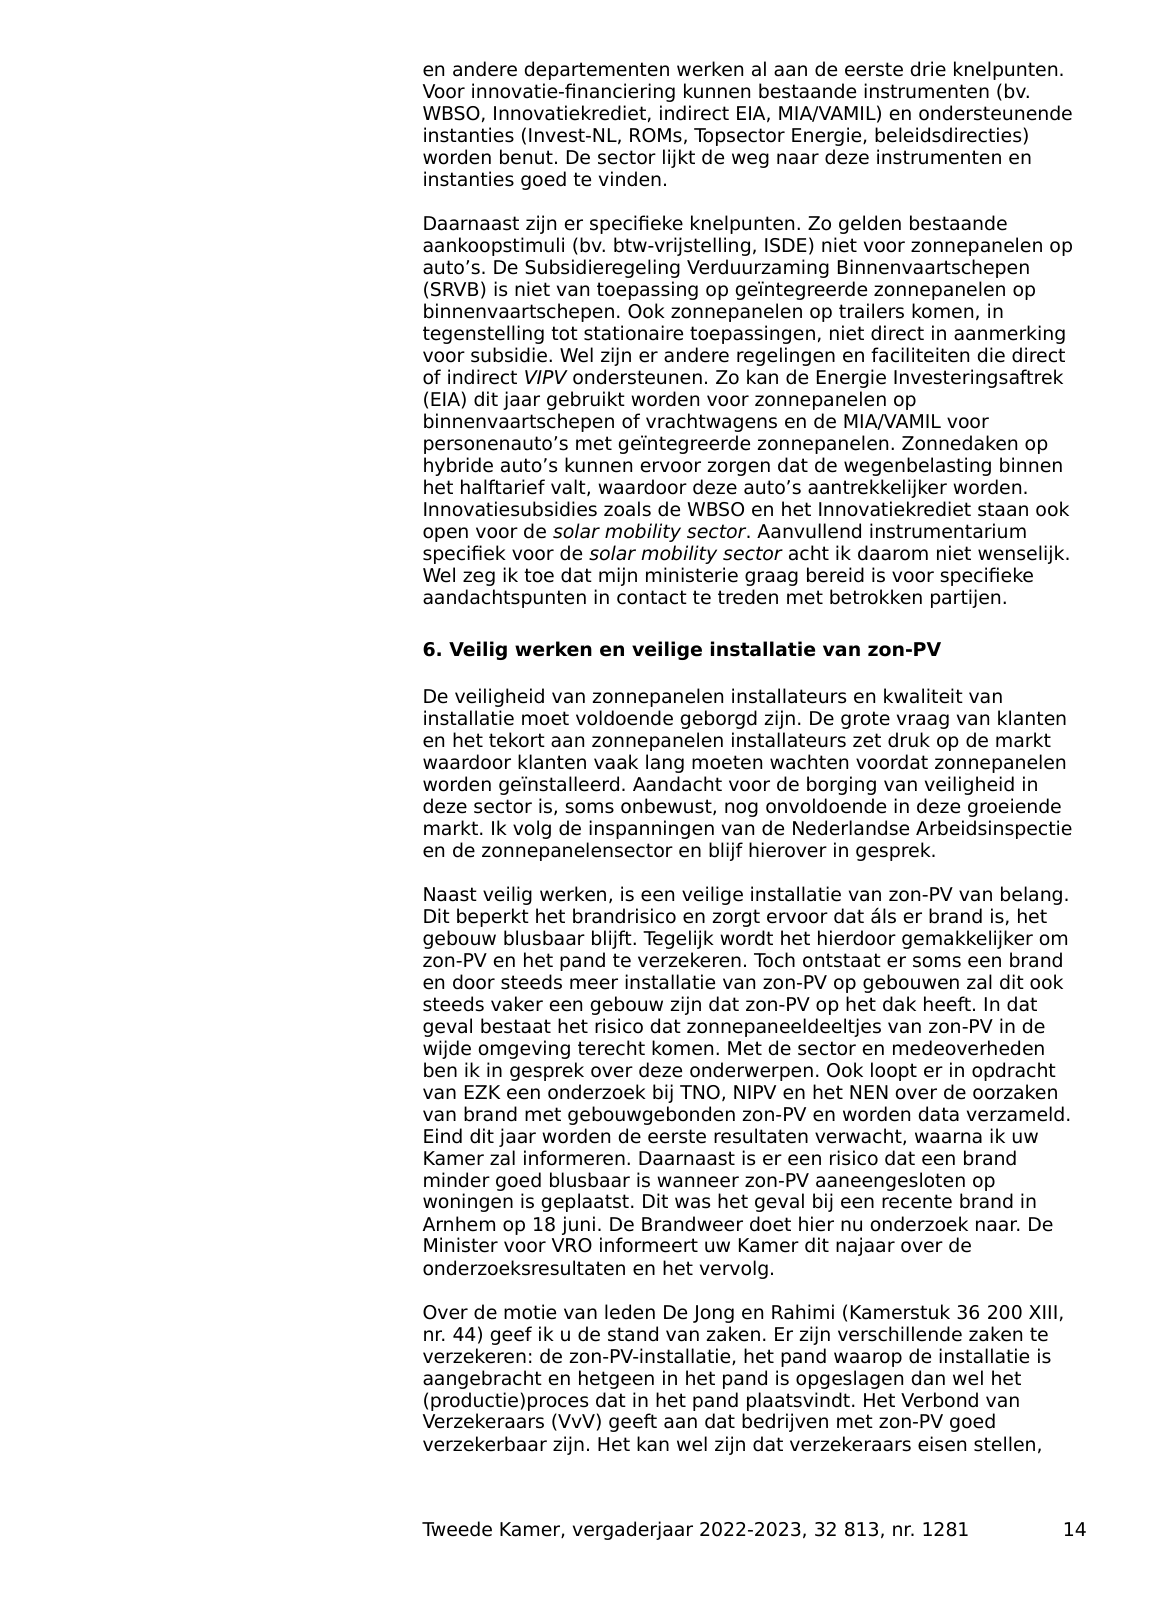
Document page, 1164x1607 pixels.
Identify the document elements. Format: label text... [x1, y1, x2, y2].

subtitle 6. Veilig werken en veilige installatie van zon-PV [422, 639, 1087, 661]
text Over de motie van leden De Jong en Rahimi (Kamerstuk 36 200 XIII, nr. 44) geef ik u de stand van zaken. Er zijn verschillende zaken te verzekeren: de zon-PV-installatie, het pand waarop de installatie is aangebracht en hetgeen in het pand is opgeslagen dan wel het (productie)proces dat in het pand plaatsvindt. Het Verbond van Verzekeraars (VvV) geeft aan dat bedrijven met zon-PV goed verzekerbaar zijn. Het kan wel zijn dat verzekeraars eisen stellen, [422, 1302, 1087, 1455]
text De veiligheid van zonnepanelen installateurs en kwaliteit van installatie moet voldoende geborgd zijn. De grote vraag van klanten en het tekort aan zonnepanelen installateurs zet druk op de markt waardoor klanten vaak lang moeten wachten voordat zonnepanelen worden geïnstalleerd. Aandacht voor de borging van veiligheid in deze sector is, soms onbewust, nog onvoldoende in deze groeiende markt. Ik volg de inspanningen van de Nederlandse Arbeidsinspectie en de zonnepanelensector en blijf hierover in gesprek. [422, 686, 1087, 862]
text en andere departementen werken al aan de eerste drie knelpunten. Voor innovatie-financiering kunnen bestaande instrumenten (bv. WBSO, Innovatiekrediet, indirect EIA, MIA/VAMIL) en ondersteunende instanties (Invest-NL, ROMs, Topsector Energie, beleidsdirecties) worden benut. De sector lijkt de weg naar deze instrumenten en instanties goed te vinden. [422, 59, 1087, 191]
text Daarnaast zijn er specifieke knelpunten. Zo gelden bestaande aankoopstimuli (bv. btw-vrijstelling, ISDE) niet voor zonnepanelen op auto’s. De Subsidieregeling Verduurzaming Binnenvaartschepen (SRVB) is niet van toepassing op geïntegreerde zonnepanelen op binnenvaartschepen. Ook zonnepanelen op trailers komen, in tegenstelling tot stationaire toepassingen, niet direct in aanmerking voor subsidie. Wel zijn er andere regelingen en faciliteiten die direct of indirect VIPV ondersteunen. Zo kan de Energie Investeringsaftrek (EIA) dit jaar gebruikt worden voor zonnepanelen op binnenvaartschepen of vrachtwagens en de MIA/VAMIL voor personenauto’s met geïntegreerde zonnepanelen. Zonnedaken op hybride auto’s kunnen ervoor zorgen dat de wegenbelasting binnen het halftarief valt, waardoor deze auto’s aantrekkelijker worden. Innovatiesubsidies zoals de WBSO en het Innovatiekrediet staan ook open voor de solar mobility sector. Aanvullend instrumentarium specifiek voor de solar mobility sector acht ik daarom niet wenselijk. Wel zeg ik toe dat mijn ministerie graag bereid is voor specifieke aandachtspunten in contact te treden met betrokken partijen. [422, 213, 1087, 609]
text Naast veilig werken, is een veilige installatie van zon-PV van belang. Dit beperkt het brandrisico en zorgt ervoor dat áls er brand is, het gebouw blusbaar blijft. Tegelijk wordt het hierdoor gemakkelijker om zon-PV en het pand te verzekeren. Toch ontstaat er soms een brand en door steeds meer installatie van zon-PV op gebouwen zal dit ook steeds vaker een gebouw zijn dat zon-PV op het dak heeft. In dat geval bestaat het risico dat zonnepaneeldeeltjes van zon-PV in de wijde omgeving terecht komen. Met de sector en medeoverheden ben ik in gesprek over deze onderwerpen. Ook loopt er in opdracht van EZK een onderzoek bij TNO, NIPV en het NEN over de oorzaken van brand met gebouwgebonden zon-PV en worden data verzameld. Eind dit jaar worden de eerste resultaten verwacht, waarna ik uw Kamer zal informeren. Daarnaast is er een risico dat een brand minder goed blusbaar is wanneer zon-PV aaneengesloten op woningen is geplaatst. Dit was het geval bij een recente brand in Arnhem op 18 juni. De Brandweer doet hier nu onderzoek naar. De Minister voor VRO informeert uw Kamer dit najaar over de onderzoeksresultaten en het vervolg. [422, 884, 1087, 1279]
